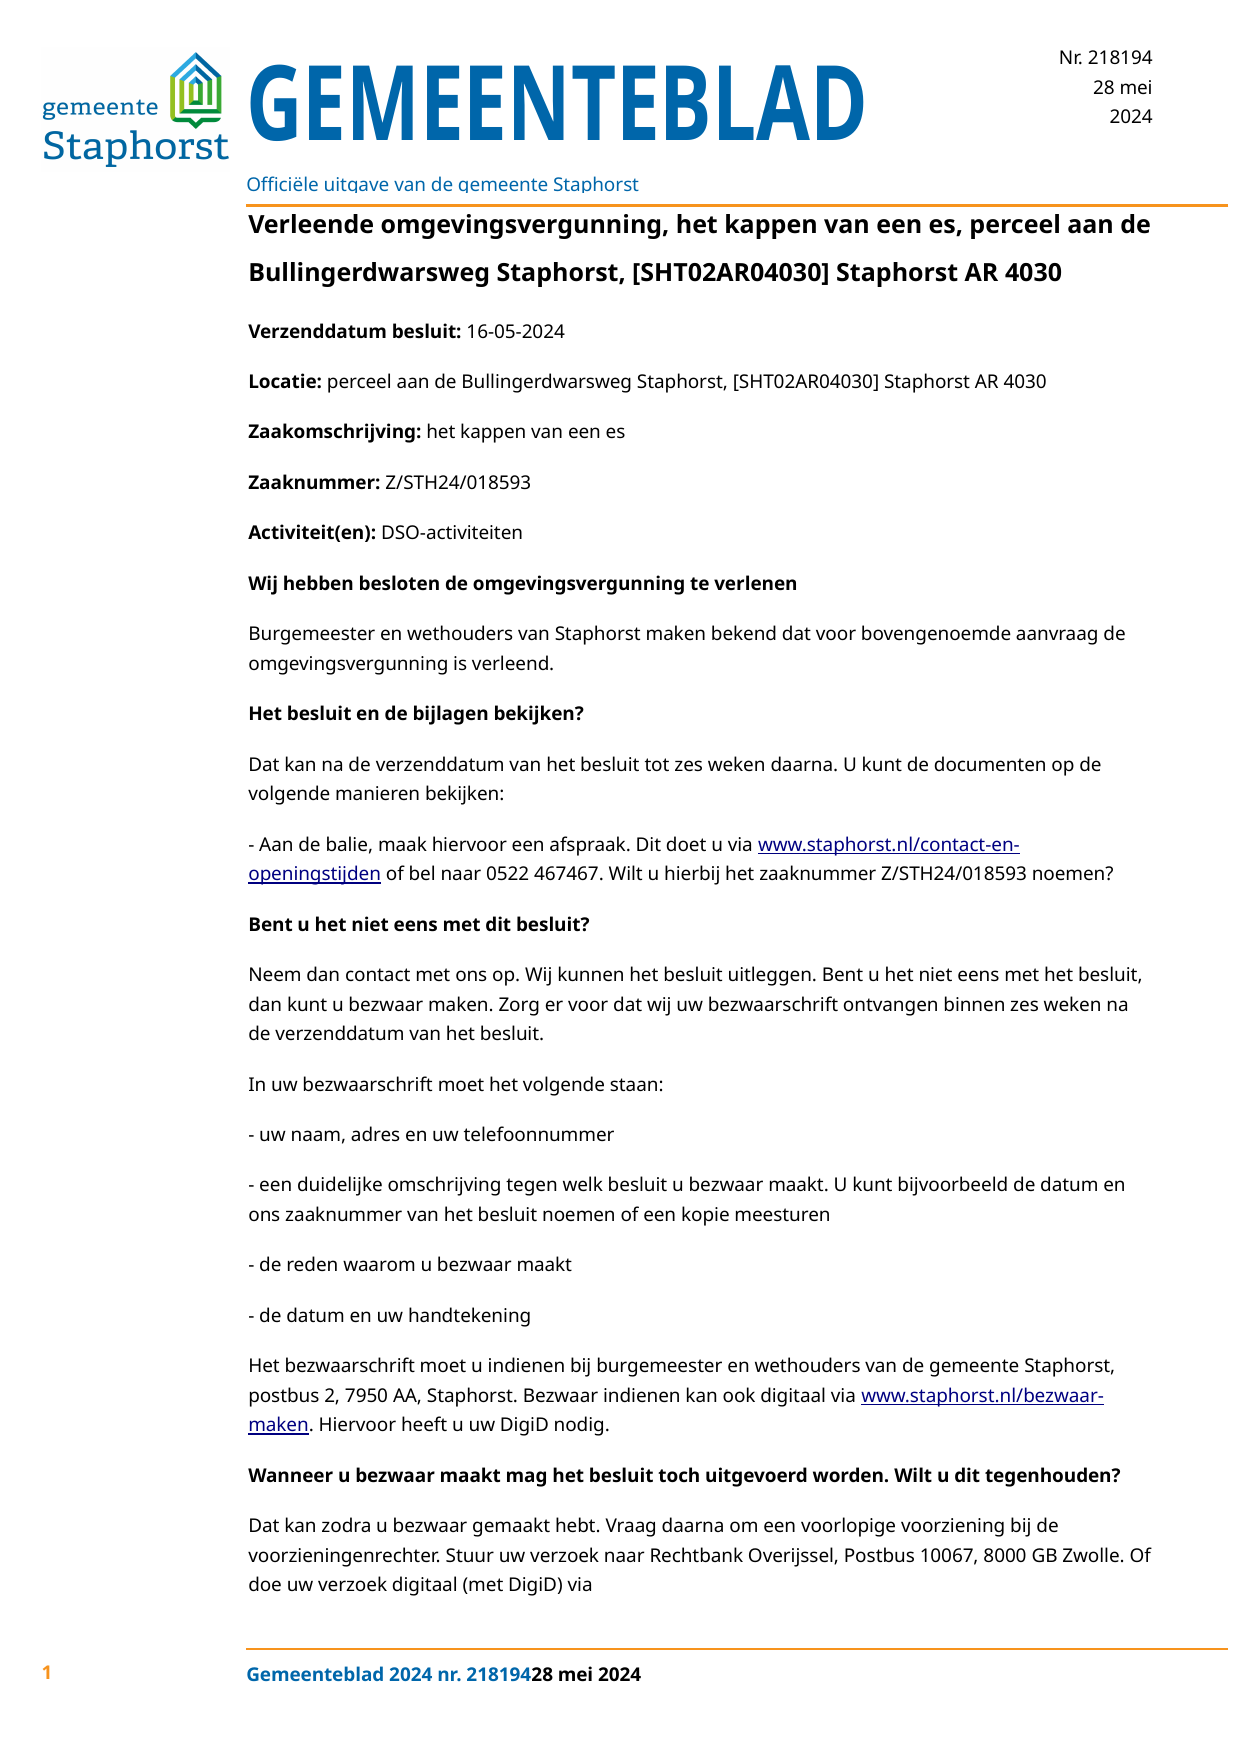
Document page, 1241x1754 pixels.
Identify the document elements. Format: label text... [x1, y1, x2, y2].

text Zaaknummer: Z/STH24/018593 [248, 469, 1152, 495]
text Burgemeester en wethouders van Staphorst maken bekend dat voor bovengenoemde aanvraag de omgevingsvergunning is verleend. [248, 620, 1152, 676]
text Neem dan contact met ons op. Wij kunnen het besluit uitleggen. Bent u het niet eens met het besluit, dan kunt u bezwaar maken. Zorg er voor dat wij uw bezwaarschrift ontvangen binnen zes weken na de verzenddatum van het besluit. [248, 961, 1152, 1046]
text Het besluit en de bijlagen bekijken? [248, 700, 1152, 726]
text - uw naam, adres en uw telefoonnummer [248, 1121, 1152, 1147]
text Wij hebben besloten de omgevingsvergunning te verlenen [248, 570, 1152, 596]
text Activiteit(en): DSO-activiteiten [248, 519, 1152, 545]
text - de datum en uw handtekening [248, 1302, 1152, 1328]
text In uw bezwaarschrift moet het volgende staan: [248, 1071, 1152, 1097]
text Verzenddatum besluit: 16-05-2024 [248, 318, 1152, 344]
text Verleende omgevingsvergunning, het kappen van een es, perceel aan de Bullingerdwarsweg Staphorst, [SHT02AR04030] Staphorst AR 4030 [248, 207, 1152, 288]
text - een duidelijke omschrijving tegen welk besluit u bezwaar maakt. U kunt bijvoorbeeld de datum en ons zaaknummer van het besluit noemen of een kopie meesturen [248, 1172, 1152, 1227]
text - Aan de balie, maak hiervoor een afspraak. Dit doet u via www.staphorst.nl/contact-en-openingstijden of bel naar 0522 467467. Wilt u hierbij het zaaknummer Z/STH24/018593 noemen? [248, 831, 1152, 886]
text Locatie: perceel aan de Bullingerdwarsweg Staphorst, [SHT02AR04030] Staphorst AR 4030 [248, 368, 1152, 394]
text Zaakomschrijving: het kappen van een es [248, 419, 1152, 444]
text Bent u het niet eens met dit besluit? [248, 911, 1152, 937]
text Dat kan na de verzenddatum van het besluit tot zes weken daarna. U kunt de documenten op de volgende manieren bekijken: [248, 751, 1152, 806]
text Het bezwaarschrift moet u indienen bij burgemeester en wethouders van de gemeente Staphorst, postbus 2, 7950 AA, Staphorst. Bezwaar indienen kan ook digitaal via www.staphorst.nl/bezwaar-maken. Hiervoor heeft u uw DigiD nodig. [248, 1352, 1152, 1437]
text Wanneer u bezwaar maakt mag het besluit toch uitgevoerd worden. Wilt u dit tegenhouden? [248, 1462, 1152, 1488]
text - de reden waarom u bezwaar maakt [248, 1252, 1152, 1277]
picture [41, 47, 231, 172]
text Dat kan zodra u bezwaar gemaakt hebt. Vraag daarna om een voorlopige voorziening bij de voorzieningenrechter. Stuur uw verzoek naar Rechtbank Overijssel, Postbus 10067, 8000 GB Zwolle. Of doe uw verzoek digitaal (met DigiD) via [248, 1512, 1152, 1597]
